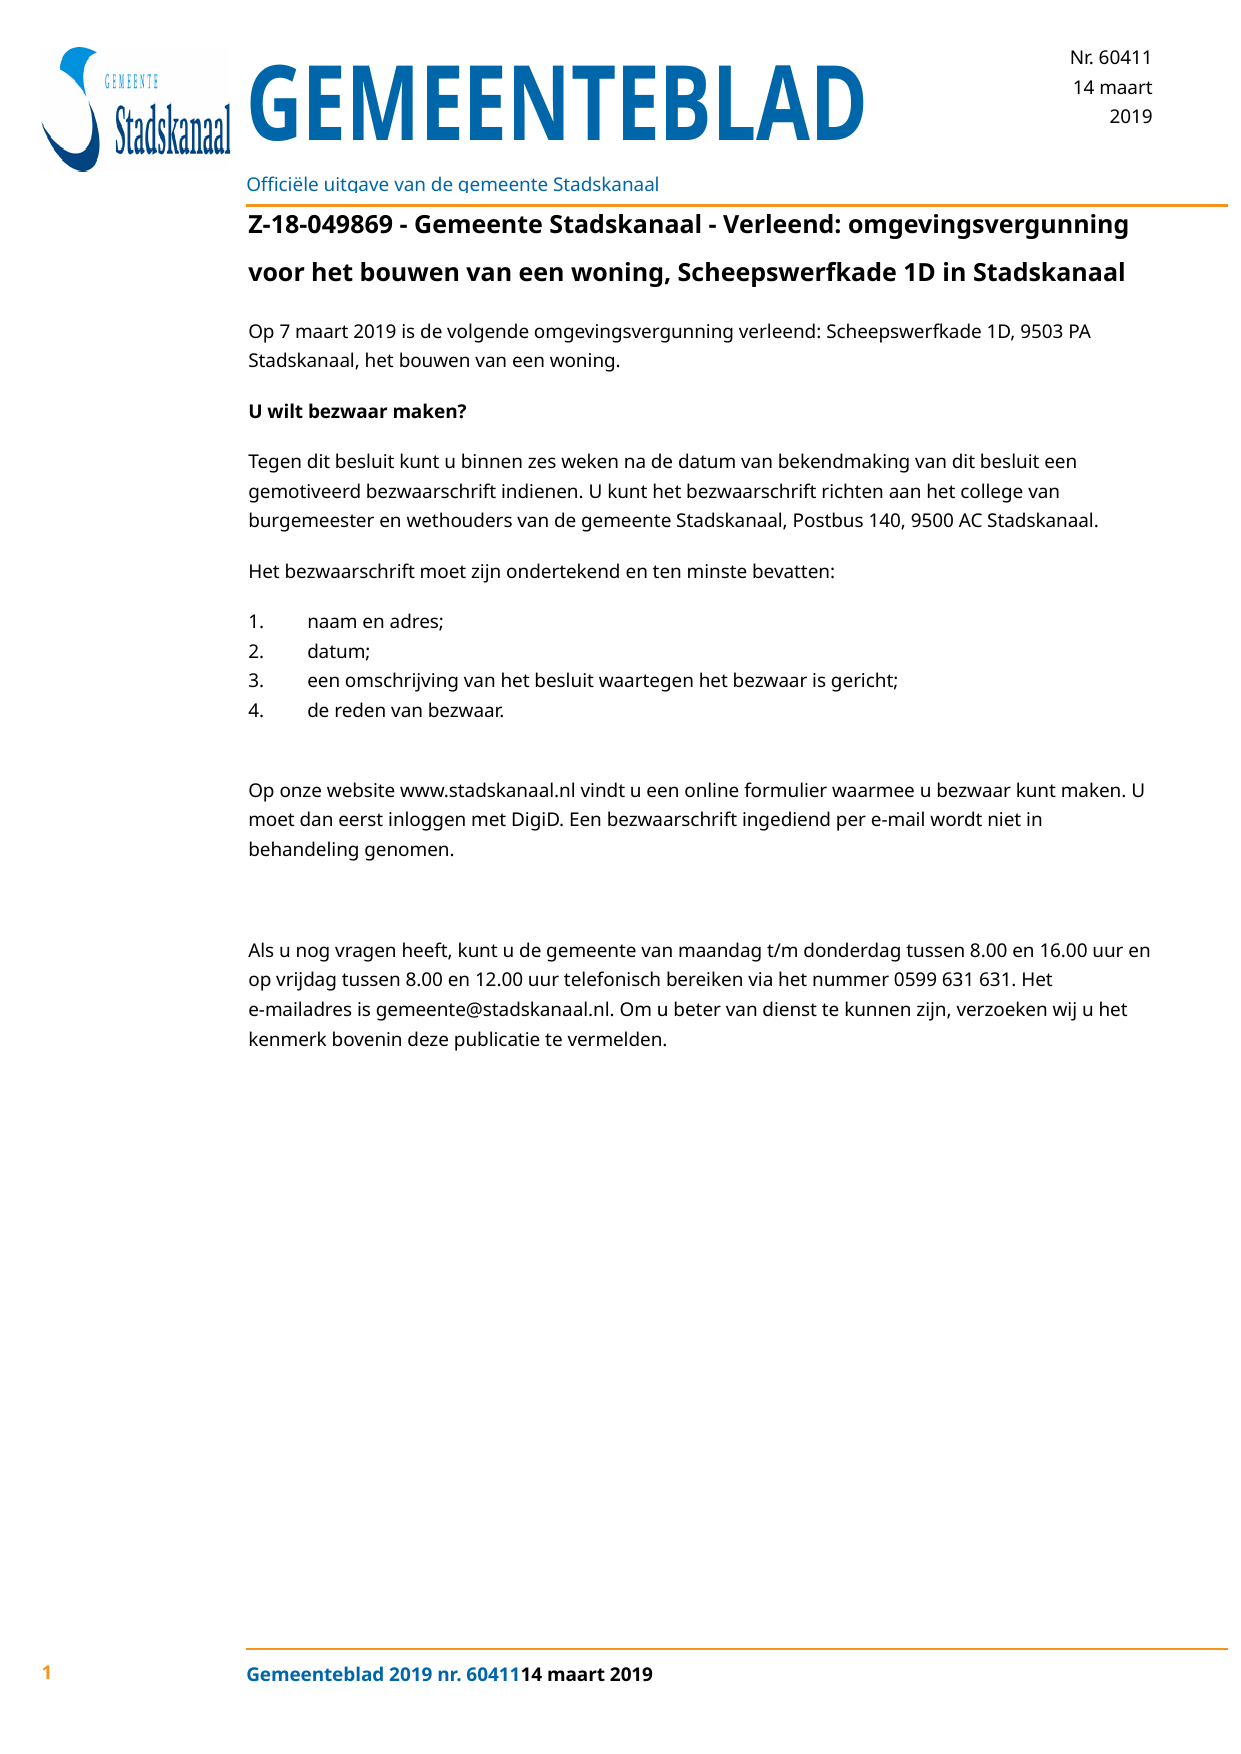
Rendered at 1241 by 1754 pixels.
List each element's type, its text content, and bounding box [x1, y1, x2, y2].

list de reden van bezwaar. [248, 697, 1152, 723]
text Z-18-049869 - Gemeente Stadskanaal - Verleend: omgevingsvergunning voor het bouwen van een woning, Scheepswerfkade 1D in Stadskanaal [248, 207, 1152, 288]
text Op 7 maart 2019 is de volgende omgevingsvergunning verleend: Scheepswerfkade 1D, 9503 PA Stadskanaal, het bouwen van een woning. [248, 318, 1152, 373]
text Op onze website www.stadskanaal.nl vindt u een online formulier waarmee u bezwaar kunt maken. U moet dan eerst inloggen met DigiD. Een bezwaarschrift ingediend per e-mail wordt niet in behandeling genomen. [248, 777, 1152, 862]
list een omschrijving van het besluit waartegen het bezwaar is gericht; [248, 667, 1152, 693]
list datum; [248, 638, 1152, 664]
picture [41, 47, 231, 172]
text Het bezwaarschrift moet zijn ondertekend en ten minste bevatten: [248, 558, 1152, 584]
text Als u nog vragen heeft, kunt u de gemeente van maandag t/m donderdag tussen 8.00 en 16.00 uur en op vrijdag tussen 8.00 en 12.00 uur telefonisch bereiken via het nummer 0599 631 631. Het e‑mailadres is gemeente@stadskanaal.nl. Om u beter van dienst te kunnen zijn, verzoeken wij u het kenmerk bovenin deze publicatie te vermelden. [248, 937, 1152, 1052]
text U wilt bezwaar maken? [248, 398, 1152, 424]
list naam en adres; [248, 608, 1152, 634]
text Tegen dit besluit kunt u binnen zes weken na de datum van bekendmaking van dit besluit een gemotiveerd bezwaarschrift indienen. U kunt het bezwaarschrift richten aan het college van burgemeester en wethouders van de gemeente Stadskanaal, Postbus 140, 9500 AC Stadskanaal. [248, 448, 1152, 533]
